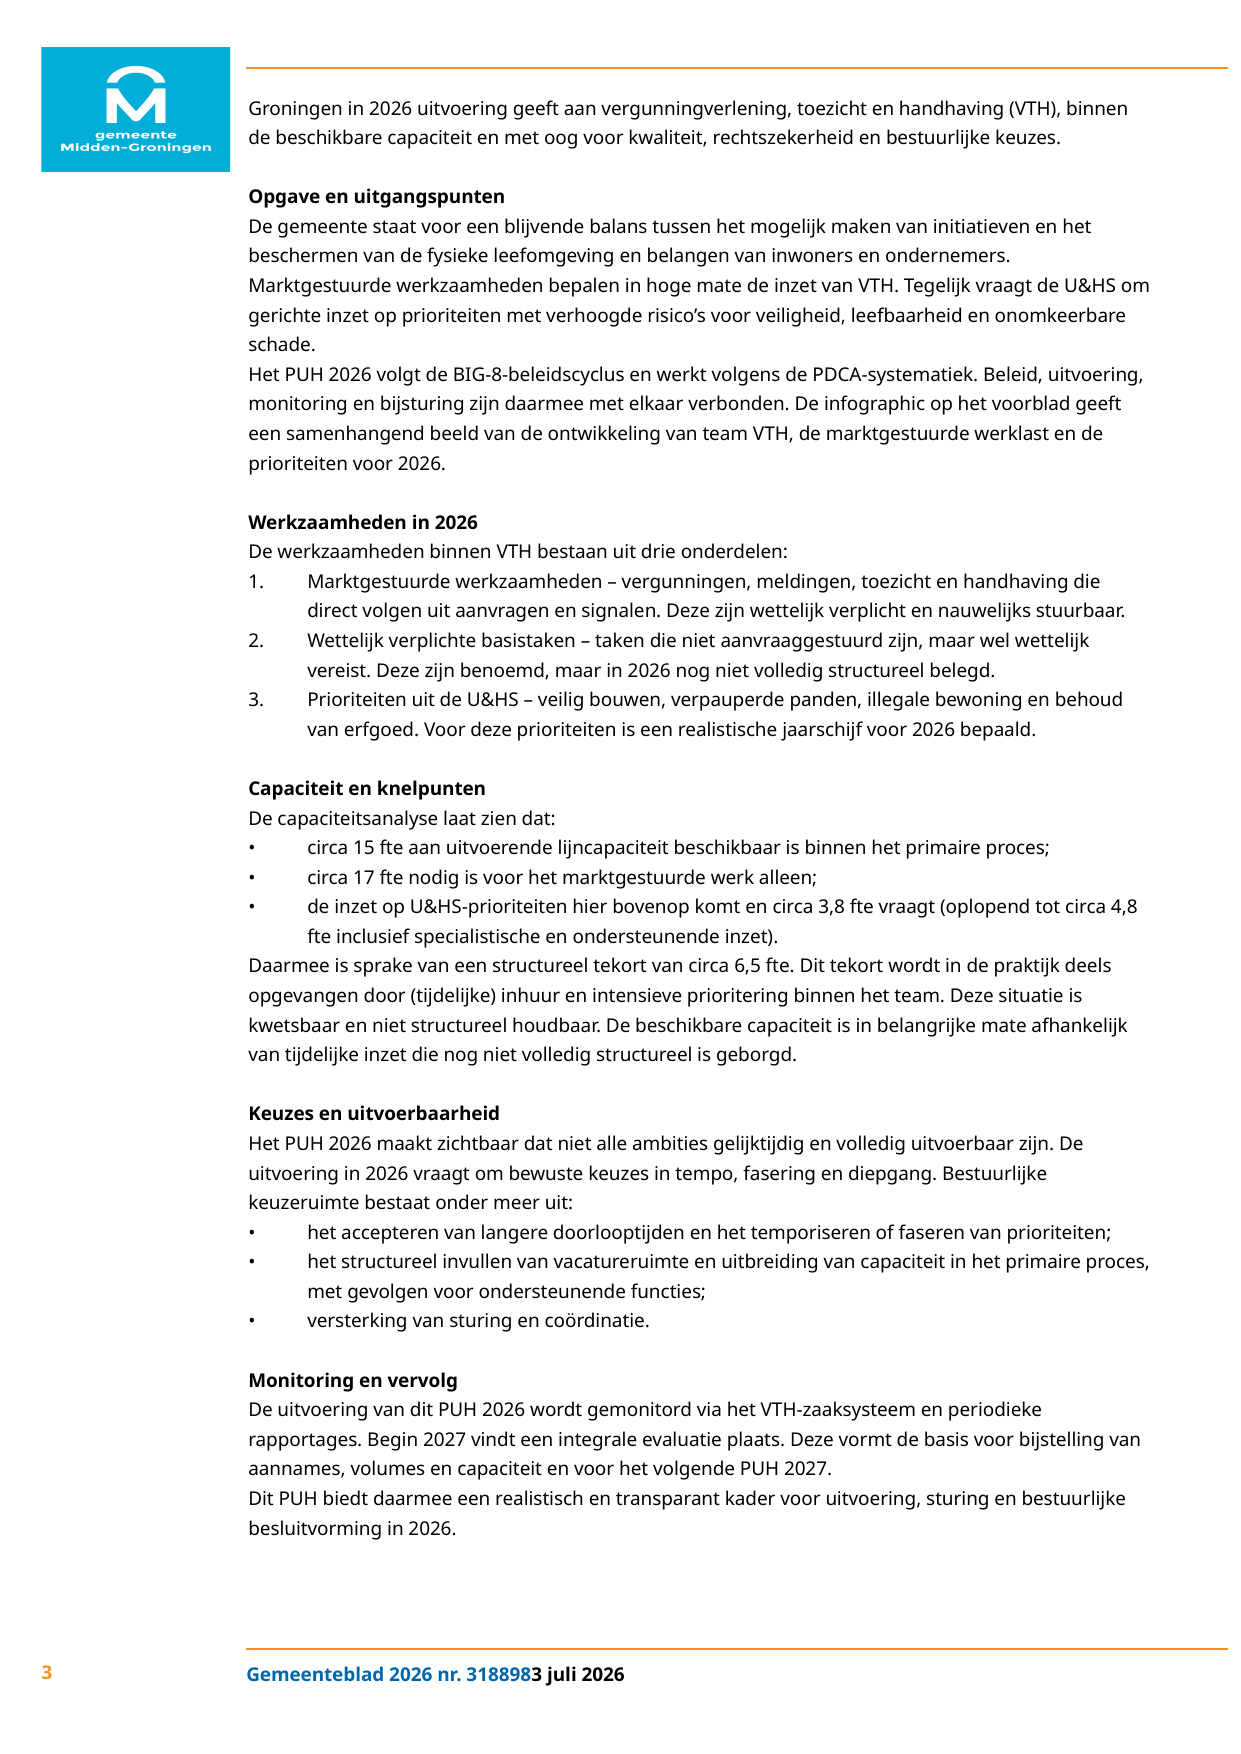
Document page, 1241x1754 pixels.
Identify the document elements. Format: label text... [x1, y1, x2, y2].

text De werkzaamheden binnen VTH bestaan uit drie onderdelen: [248, 538, 1152, 564]
text Opgave en uitgangspunten [248, 183, 1152, 209]
text Daarmee is sprake van een structureel tekort van circa 6,5 fte. Dit tekort wordt in de praktijk deels opgevangen door (tijdelijke) inhuur en intensieve prioritering binnen het team. Deze situatie is kwetsbaar en niet structureel houdbaar. De beschikbare capaciteit is in belangrijke mate afhankelijk van tijdelijke inzet die nog niet volledig structureel is geborgd. [248, 953, 1152, 1067]
list het accepteren van langere doorlooptijden en het temporiseren of faseren van prioriteiten; [248, 1219, 1152, 1245]
text Groningen in 2026 uitvoering geeft aan vergunningverlening, toezicht en handhaving (VTH), binnen de beschikbare capaciteit en met oog voor kwaliteit, rechtszekerheid en bestuurlijke keuzes. [248, 95, 1152, 150]
list Prioriteiten uit de U&HS – veilig bouwen, verpauperde panden, illegale bewoning en behoud van erfgoed. Voor deze prioriteiten is een realistische jaarschijf voor 2026 bepaald. [248, 686, 1152, 742]
text Dit PUH biedt daarmee een realistisch en transparant kader voor uitvoering, sturing en bestuurlijke besluitvorming in 2026. [248, 1485, 1152, 1541]
picture [108, 66, 164, 82]
list circa 15 fte aan uitvoerende lijncapaciteit beschikbaar is binnen het primaire proces; [248, 834, 1152, 860]
text Het PUH 2026 volgt de BIG-8-beleidscyclus en werkt volgens de PDCA-systematiek. Beleid, uitvoering, monitoring en bijsturing zijn daarmee met elkaar verbonden. De infographic op het voorblad geeft een samenhangend beeld van de ontwikkeling van team VTH, de marktgestuurde werklast en de prioriteiten voor 2026. [248, 361, 1152, 476]
text Keuzes en uitvoerbaarheid [248, 1101, 1152, 1126]
text De uitvoering van dit PUH 2026 wordt gemonitord via het VTH-zaaksysteem en periodieke rapportages. Begin 2027 vindt een integrale evaluatie plaats. Deze vormt de basis voor bijstelling van aannames, volumes en capaciteit en voor het volgende PUH 2027. [248, 1396, 1152, 1481]
text De gemeente staat voor een blijvende balans tussen het mogelijk maken van initiatieven en het beschermen van de fysieke leefomgeving en belangen van inwoners en ondernemers. Marktgestuurde werkzaamheden bepalen in hoge mate de inzet van VTH. Tegelijk vraagt de U&HS om gerichte inzet op prioriteiten met verhoogde risico’s voor veiligheid, leefbaarheid en onomkeerbare schade. [248, 213, 1152, 357]
text Werkzaamheden in 2026 [248, 509, 1152, 535]
list Wettelijk verplichte basistaken – taken die niet aanvraaggestuurd zijn, maar wel wettelijk vereist. Deze zijn benoemd, maar in 2026 nog niet volledig structureel belegd. [248, 627, 1152, 683]
list het structureel invullen van vacatureruimte en uitbreiding van capaciteit in het primaire proces, met gevolgen voor ondersteunende functies; [248, 1248, 1152, 1304]
list Marktgestuurde werkzaamheden – vergunningen, meldingen, toezicht en handhaving die direct volgen uit aanvragen en signalen. Deze zijn wettelijk verplicht en nauwelijks stuurbaar. [248, 568, 1152, 623]
list versterking van sturing en coördinatie. [248, 1308, 1152, 1333]
text Capaciteit en knelpunten [248, 775, 1152, 801]
text De capaciteitsanalyse laat zien dat: [248, 805, 1152, 831]
text Monitoring en vervolg [248, 1367, 1152, 1393]
list de inzet op U&HS-prioriteiten hier bovenop komt en circa 3,8 fte vraagt (oplopend tot circa 4,8 fte inclusief specialistische en ondersteunende inzet). [248, 893, 1152, 949]
picture [184, 146, 190, 153]
picture [107, 89, 165, 122]
list circa 17 fte nodig is voor het marktgestuurde werk alleen; [248, 864, 1152, 890]
text Het PUH 2026 maakt zichtbaar dat niet alle ambities gelijktijdig en volledig uitvoerbaar zijn. De uitvoering in 2026 vraagt om bewuste keuzes in tempo, fasering en diepgang. Bestuurlijke keuzeruimte bestaat onder meer uit: [248, 1130, 1152, 1215]
